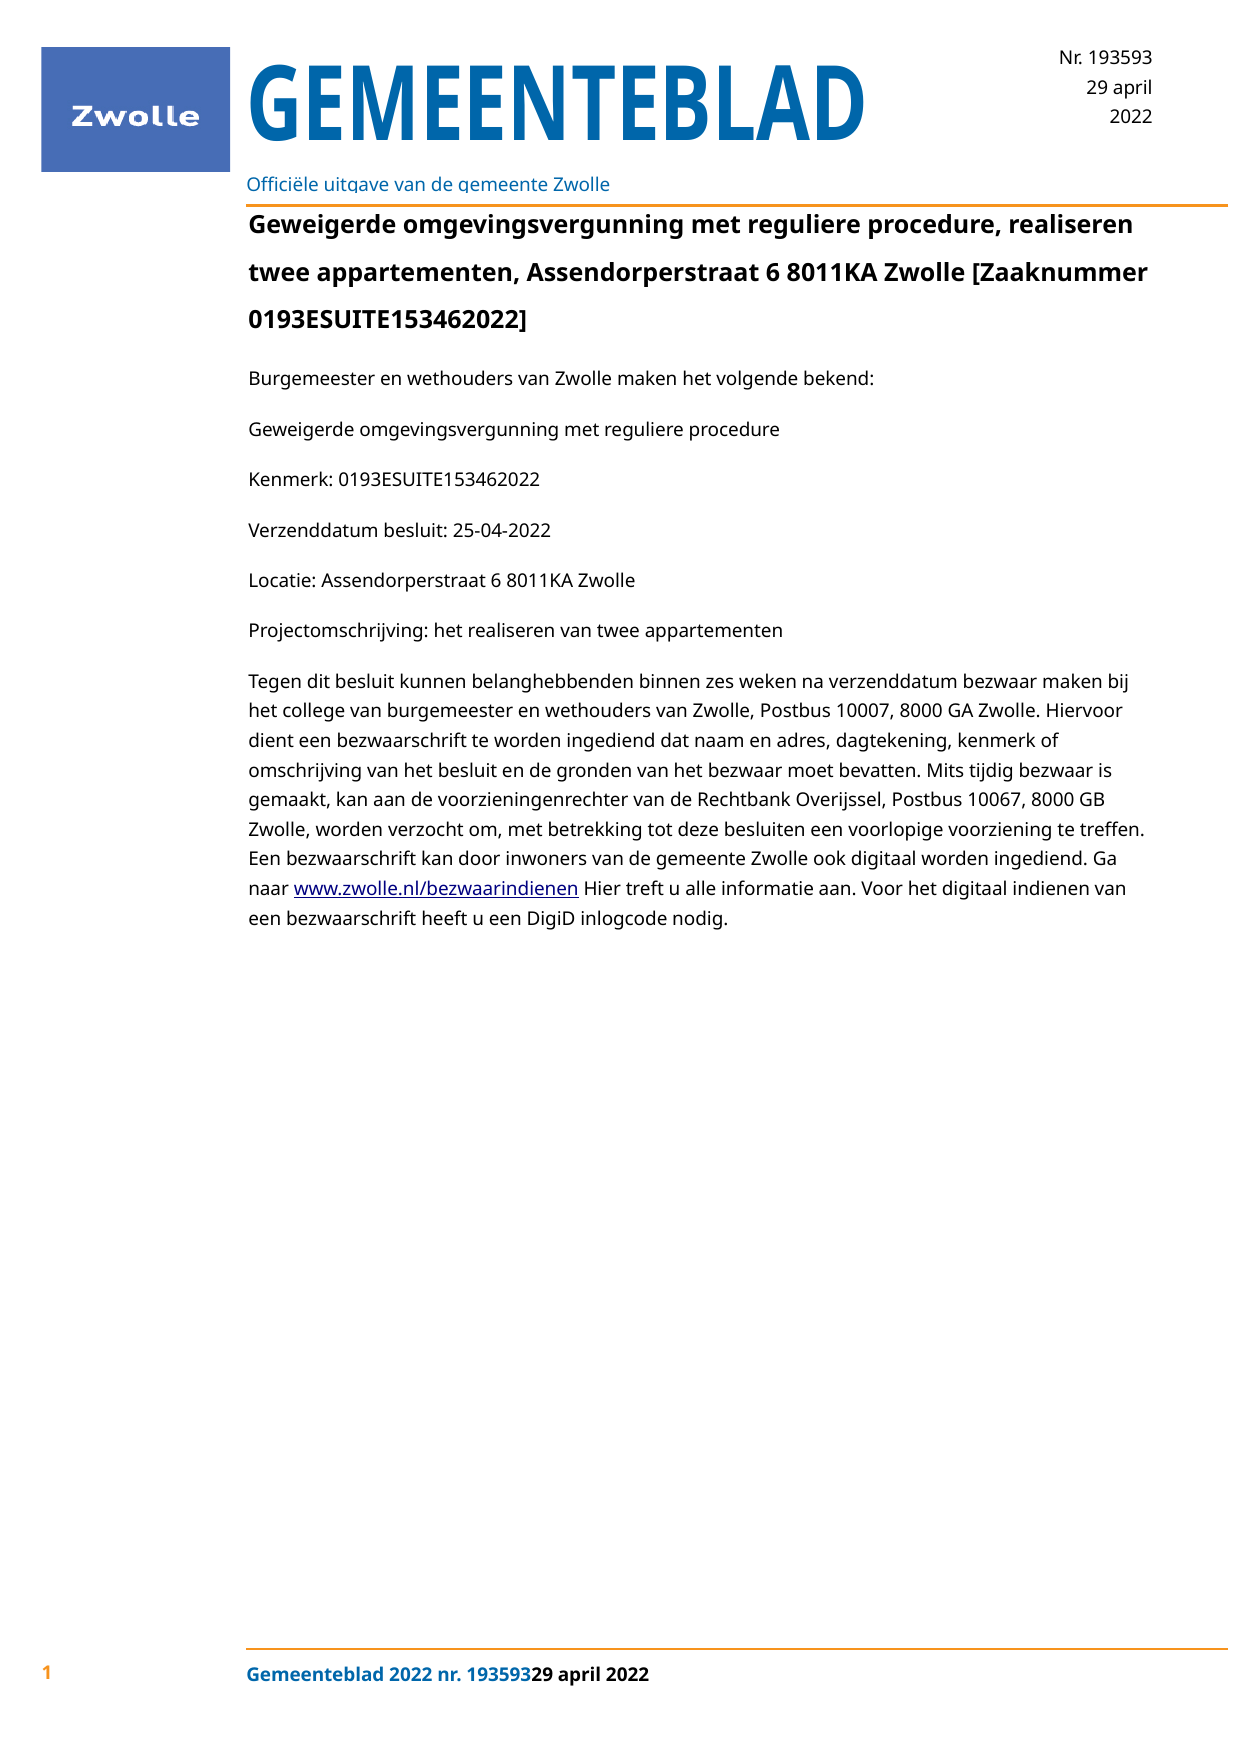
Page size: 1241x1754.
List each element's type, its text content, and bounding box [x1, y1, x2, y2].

text Geweigerde omgevingsvergunning met reguliere procedure, realiseren twee appartementen, Assendorperstraat 6 8011KA Zwolle [Zaaknummer 0193ESUITE153462022] [248, 207, 1152, 336]
picture [41, 47, 231, 172]
text Kenmerk: 0193ESUITE153462022 [248, 466, 1152, 492]
text Locatie: Assendorperstraat 6 8011KA Zwolle [248, 567, 1152, 593]
text Geweigerde omgevingsvergunning met reguliere procedure [248, 416, 1152, 442]
text Projectomschrijving: het realiseren van twee appartementen [248, 618, 1152, 643]
text Burgemeester en wethouders van Zwolle maken het volgende bekend: [248, 366, 1152, 391]
text Verzenddatum besluit: 25-04-2022 [248, 517, 1152, 542]
text Tegen dit besluit kunnen belanghebbenden binnen zes weken na verzenddatum bezwaar maken bij het college van burgemeester en wethouders van Zwolle, Postbus 10007, 8000 GA Zwolle. Hiervoor dient een bezwaarschrift te worden ingediend dat naam en adres, dagtekening, kenmerk of omschrijving van het besluit en de gronden van het bezwaar moet bevatten. Mits tijdig bezwaar is gemaakt, kan aan de voorzieningenrechter van de Rechtbank Overijssel, Postbus 10067, 8000 GB Zwolle, worden verzocht om, met betrekking tot deze besluiten een voorlopige voorziening te treffen. Een bezwaarschrift kan door inwoners van de gemeente Zwolle ook digitaal worden ingediend. Ga naar www.zwolle.nl/bezwaarindienen Hier treft u alle informatie aan. Voor het digitaal indienen van een bezwaarschrift heeft u een DigiD inlogcode nodig. [248, 668, 1152, 930]
